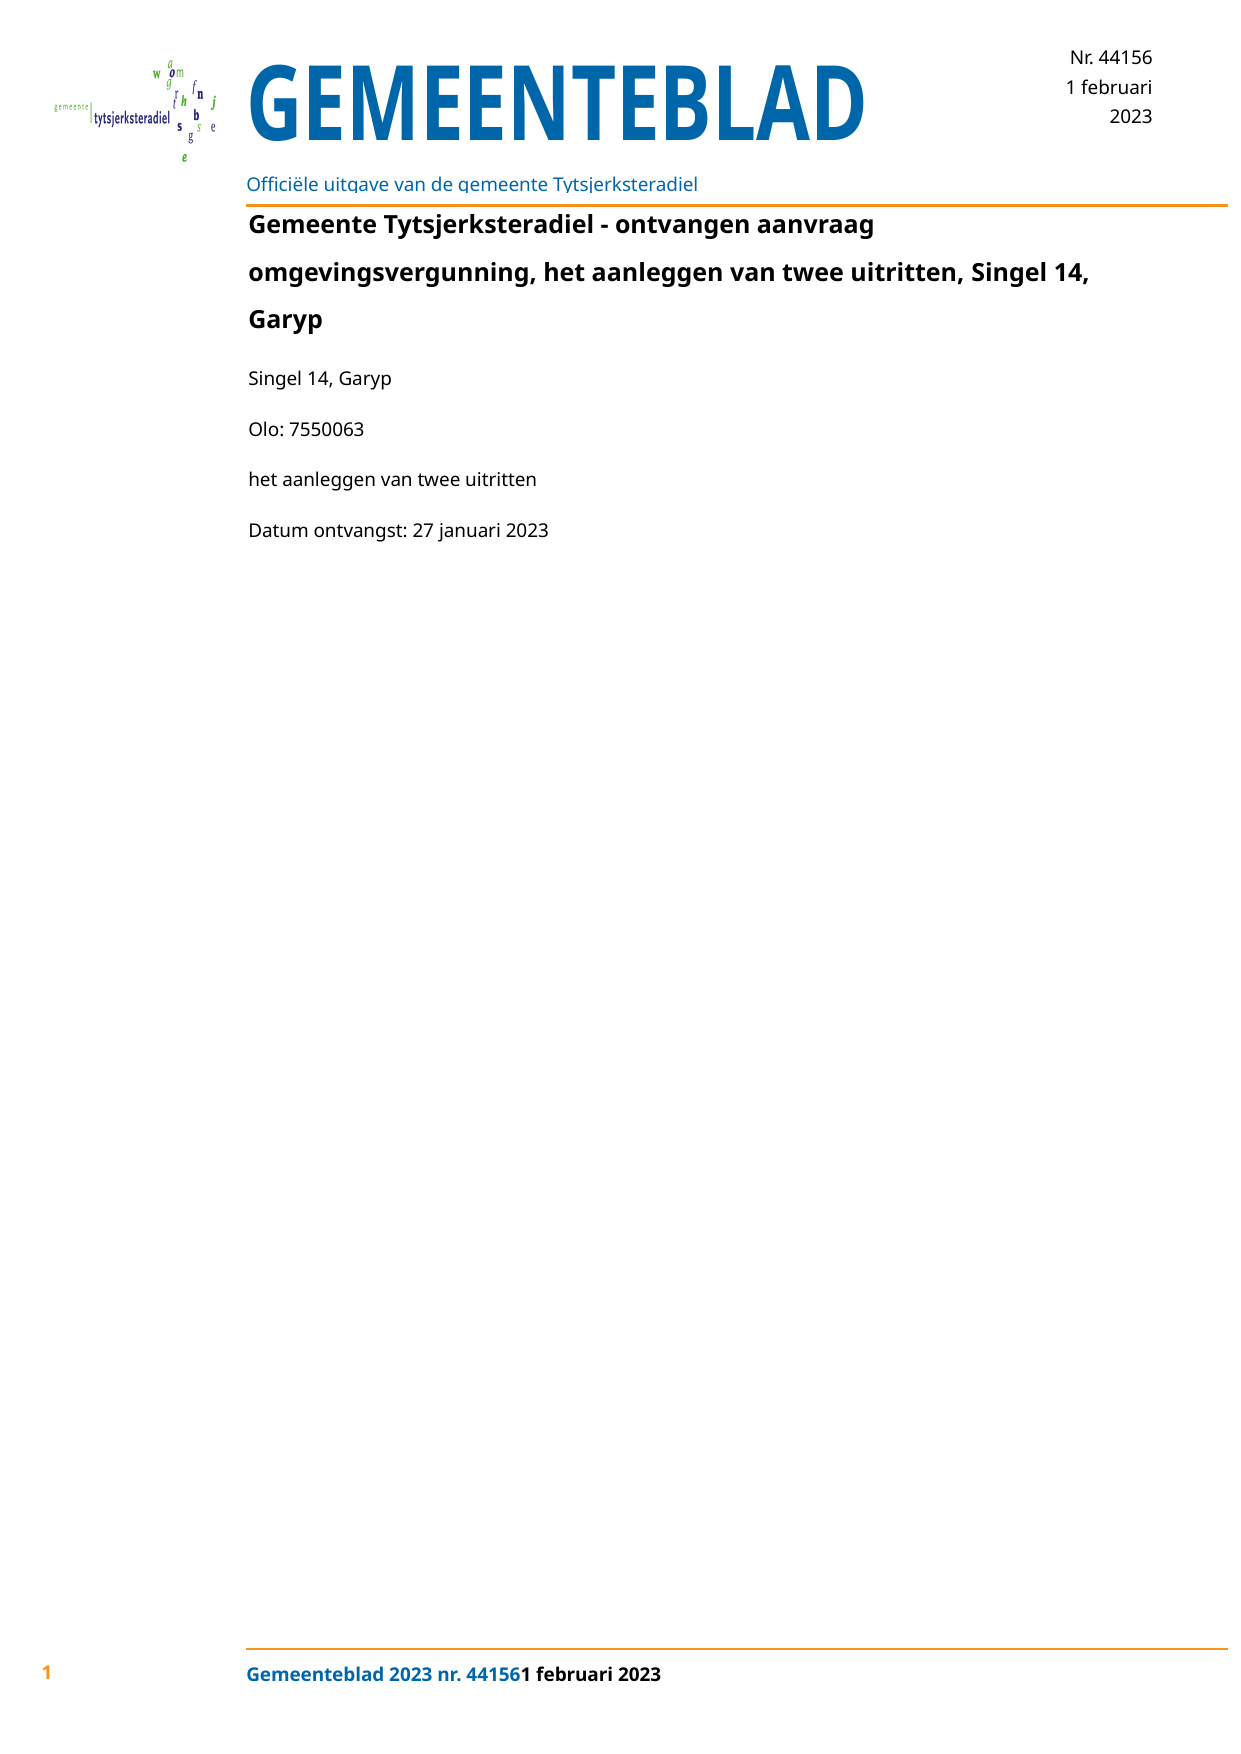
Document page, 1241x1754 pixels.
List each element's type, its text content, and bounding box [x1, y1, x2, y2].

text het aanleggen van twee uitritten [248, 466, 1152, 492]
text Olo: 7550063 [248, 416, 1152, 442]
picture [41, 47, 231, 172]
text Datum ontvangst: 27 januari 2023 [248, 517, 1152, 542]
text Singel 14, Garyp [248, 366, 1152, 391]
text Gemeente Tytsjerksteradiel - ontvangen aanvraag omgevingsvergunning, het aanleggen van twee uitritten, Singel 14, Garyp [248, 207, 1152, 336]
